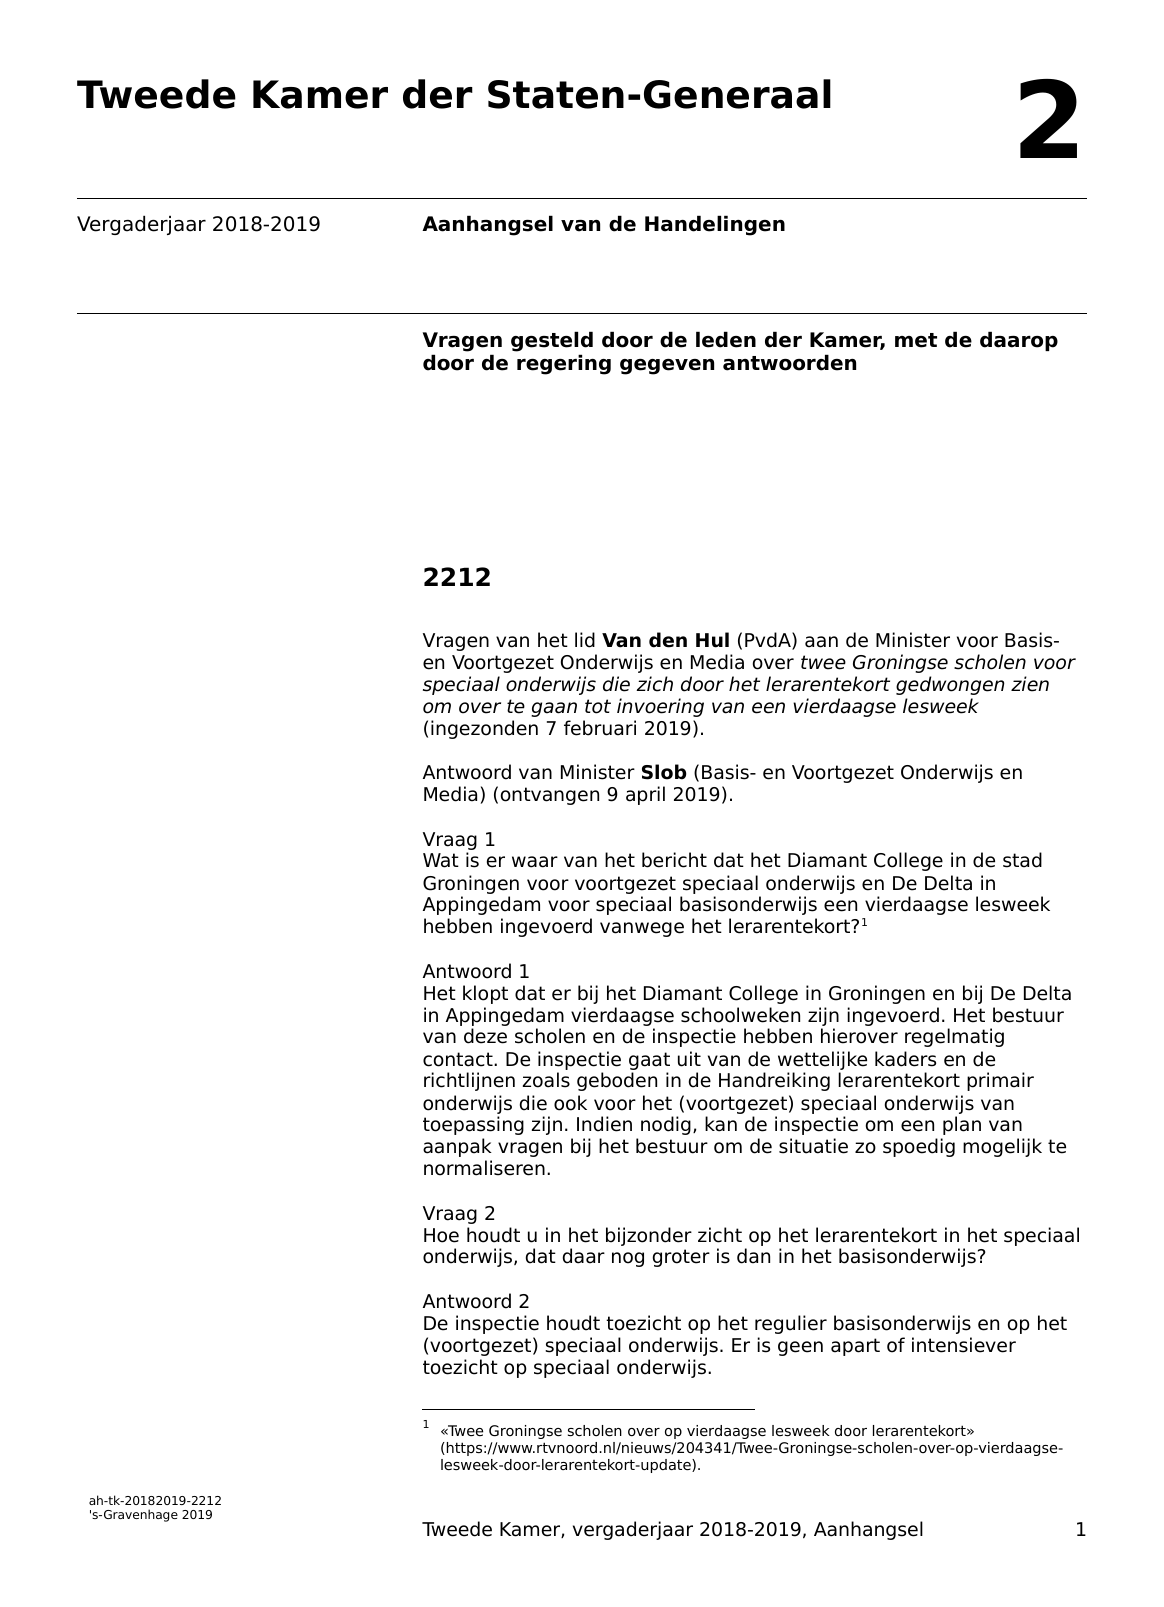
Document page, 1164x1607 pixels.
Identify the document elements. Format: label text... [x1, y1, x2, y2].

text Vraag 1 [422, 828, 1087, 850]
table_cell [77, 314, 422, 375]
text 's-Gravenhage 2019 [88, 1508, 323, 1522]
text Vragen van het lid Van den Hul (PvdA) aan de Minister voor Basis- en Voortgezet Onderwijs en Media over twee Groningse scholen voor speciaal onderwijs die zich door het lerarentekort gedwongen zien om over te gaan tot invoering van een vierdaagse lesweek (ingezonden 7 februari 2019). [422, 630, 1087, 740]
text De inspectie houdt toezicht op het regulier basisonderwijs en op het (voortgezet) speciaal onderwijs. Er is geen apart of intensiever toezicht op speciaal onderwijs. [422, 1313, 1087, 1378]
text Antwoord van Minister Slob (Basis- en Voortgezet Onderwijs en Media) (ontvangen 9 april 2019). [422, 762, 1087, 806]
text Vraag 2 [422, 1202, 1087, 1224]
table_header Tweede Kamer der Staten-Generaal [77, 59, 886, 198]
table_cell Vragen gesteld door de leden der Kamer, met de daarop door de regering gegeven antwoorden [422, 314, 1087, 375]
text Wat is er waar van het bericht dat het Diamant College in de stad Groningen voor voortgezet speciaal onderwijs en De Delta in Appingedam voor speciaal basisonderwijs een vierdaagse lesweek hebben ingevoerd vanwege het lerarentekort? [422, 850, 1087, 938]
text ah-tk-20182019-2212 [88, 1494, 323, 1508]
table_header 2 [886, 59, 1087, 198]
text Antwoord 2 [422, 1291, 1087, 1313]
table_cell Vergaderjaar 2018-2019 [77, 199, 422, 313]
table_cell Aanhangsel van de Handelingen [422, 199, 1087, 313]
text Antwoord 1 [422, 961, 1087, 982]
text 2212 [422, 563, 1087, 592]
text Het klopt dat er bij het Diamant College in Groningen en bij De Delta in Appingedam vierdaagse schoolweken zijn ingevoerd. Het bestuur van deze scholen en de inspectie hebben hierover regelmatig contact. De inspectie gaat uit van de wettelijke kaders en de richtlijnen zoals geboden in de Handreiking lerarentekort primair onderwijs die ook voor het (voortgezet) speciaal onderwijs van toepassing zijn. Indien nodig, kan de inspectie om een plan van aanpak vragen bij het bestuur om de situatie zo spoedig mogelijk te normaliseren. [422, 982, 1087, 1180]
text «Twee Groningse scholen over op vierdaagse lesweek door lerarentekort» (https://www.rtvnoord.nl/nieuws/204341/Twee-Groningse-scholen-over-op-vierdaagse-lesweek-door-lerarentekort-update). [422, 1418, 1087, 1474]
text Hoe houdt u in het bijzonder zicht op het lerarentekort in het speciaal onderwijs, dat daar nog groter is dan in het basisonderwijs? [422, 1224, 1087, 1268]
